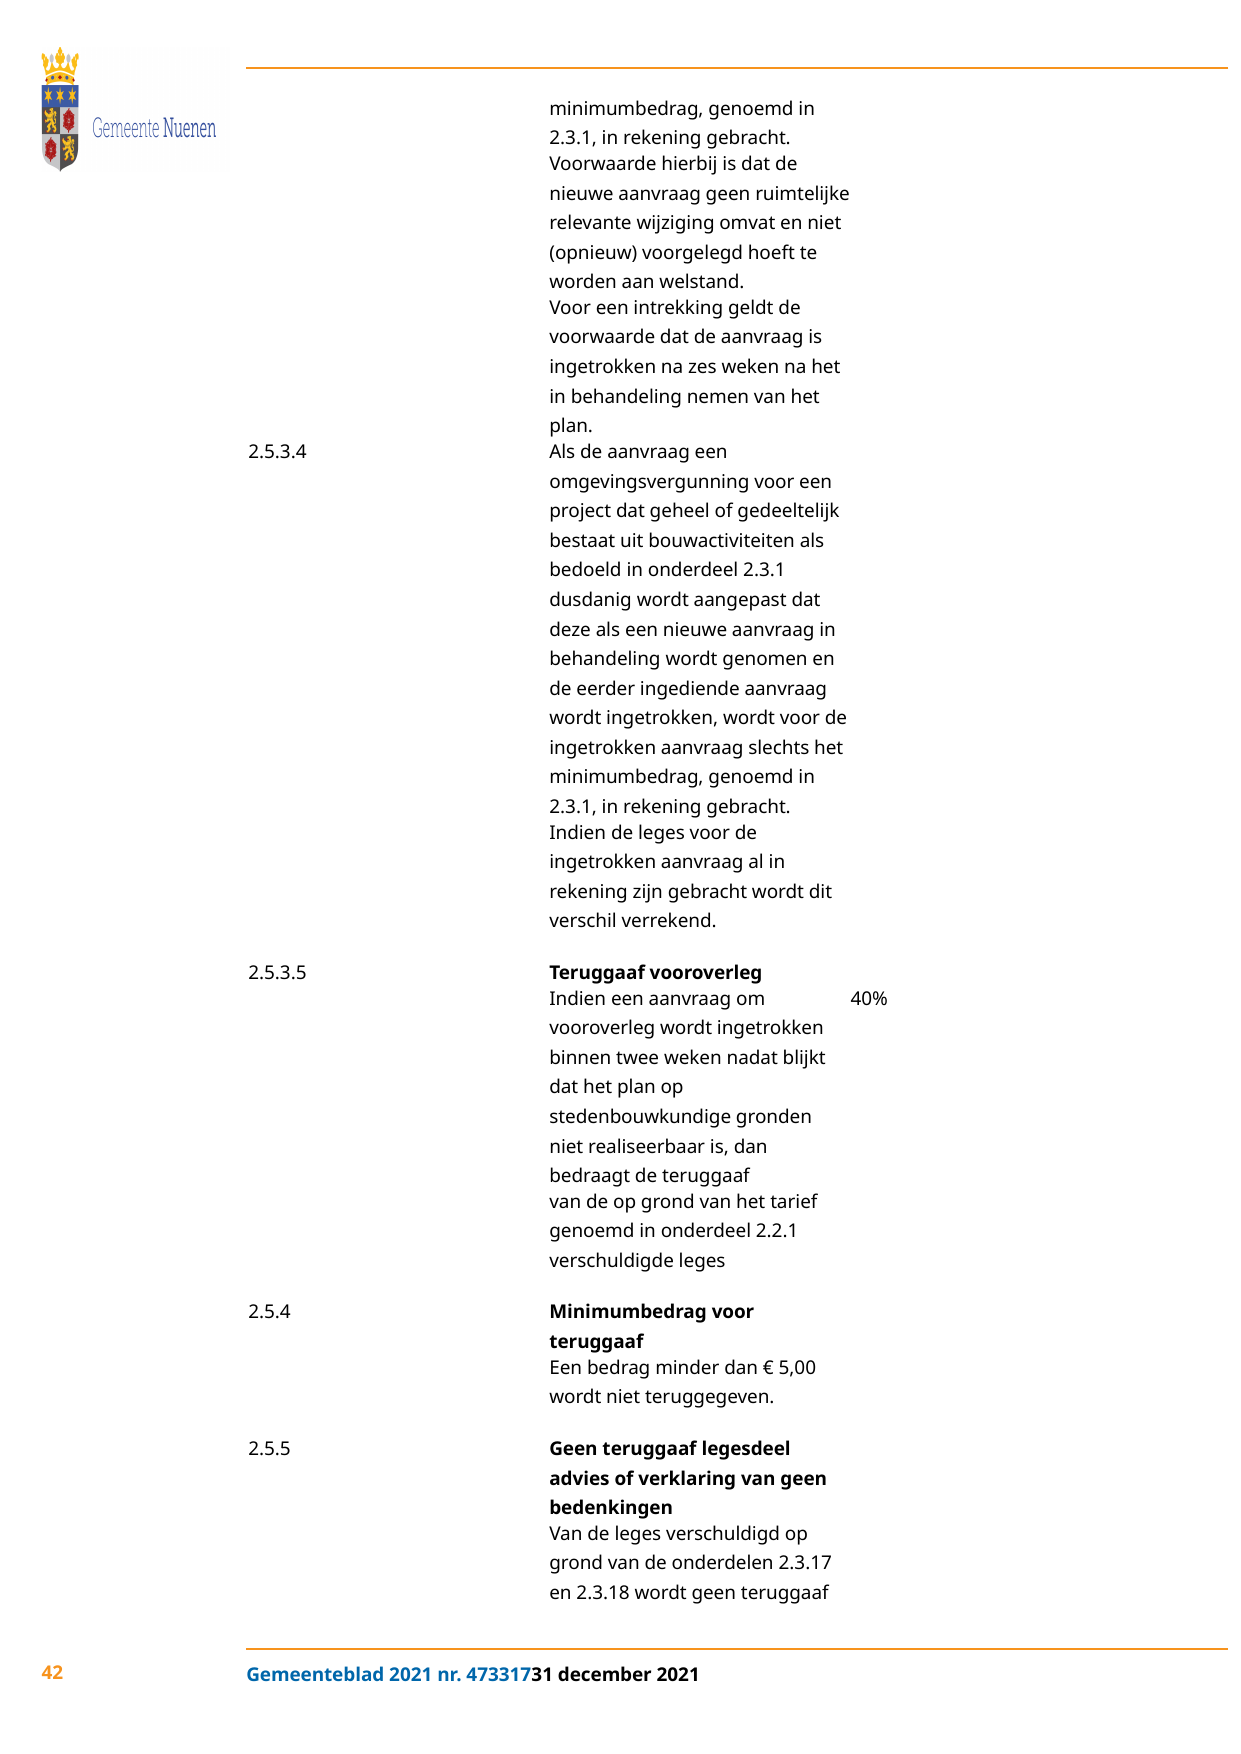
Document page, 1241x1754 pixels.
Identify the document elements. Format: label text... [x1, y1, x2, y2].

table_cell Indien een aanvraag om vooroverleg wordt ingetrokken binnen twee weken nadat blijkt dat het plan op stedenbouwkundige gronden niet realiseerbaar is, dan bedraagt de teruggaaf [549, 985, 850, 1188]
table_cell 2.5.4 [248, 1299, 549, 1354]
table_cell [850, 819, 1152, 933]
table_cell Een bedrag minder dan € 5,00 wordt niet teruggegeven. [549, 1354, 850, 1409]
table_cell [248, 1354, 549, 1409]
table_cell Teruggaaf vooroverleg [549, 959, 850, 985]
table_cell Minimumbedrag voor teruggaaf [549, 1299, 850, 1354]
table_cell 2.5.5 [248, 1435, 549, 1520]
table_cell 40% [850, 985, 1152, 1188]
table_cell [850, 1520, 1152, 1605]
table_cell [248, 294, 549, 438]
table_cell Voorwaarde hierbij is dat de nieuwe aanvraag geen ruimtelijke relevante wijziging omvat en niet (opnieuw) voorgelegd hoeft te worden aan welstand. [549, 150, 850, 294]
table_cell [850, 959, 1152, 985]
table_cell [850, 438, 1152, 819]
table_cell [850, 294, 1152, 438]
table_cell [850, 1435, 1152, 1520]
table_cell Indien de leges voor de ingetrokken aanvraag al in rekening zijn gebracht wordt dit verschil verrekend. [549, 819, 850, 933]
table_cell [850, 1299, 1152, 1354]
table_cell Geen teruggaaf legesdeel advies of verklaring van geen bedenkingen [549, 1435, 850, 1520]
table_cell Voor een intrekking geldt de voorwaarde dat de aanvraag is ingetrokken na zes weken na het in behandeling nemen van het plan. [549, 294, 850, 438]
table_cell 2.5.3.4 [248, 438, 549, 819]
table_cell 2.5.3.5 [248, 959, 549, 985]
table_cell [549, 1273, 850, 1299]
table_cell [850, 150, 1152, 294]
table_cell [248, 985, 549, 1188]
table_cell [248, 95, 549, 150]
table_cell [549, 1409, 850, 1435]
table_cell Van de leges verschuldigd op grond van de onderdelen 2.3.17 en 2.3.18 wordt geen teruggaaf [549, 1520, 850, 1605]
table_cell [248, 1409, 549, 1435]
table_cell [850, 1188, 1152, 1273]
table_cell [248, 1188, 549, 1273]
table_cell [248, 1273, 549, 1299]
table_cell [248, 1520, 549, 1605]
table_cell minimumbedrag, genoemd in 2.3.1, in rekening gebracht. [549, 95, 850, 150]
table_cell [850, 1409, 1152, 1435]
table_cell [850, 934, 1152, 959]
table_cell [850, 95, 1152, 150]
picture [41, 47, 231, 172]
table_cell [248, 150, 549, 294]
table_cell [248, 819, 549, 933]
table_cell [549, 934, 850, 959]
table_cell [248, 934, 549, 959]
table_cell [850, 1354, 1152, 1409]
table_cell van de op grond van het tarief genoemd in onderdeel 2.2.1 verschuldigde leges [549, 1188, 850, 1273]
table_cell [850, 1273, 1152, 1299]
table_cell Als de aanvraag een omgevingsvergunning voor een project dat geheel of gedeeltelijk bestaat uit bouwactiviteiten als bedoeld in onderdeel 2.3.1 dusdanig wordt aangepast dat deze als een nieuwe aanvraag in behandeling wordt genomen en de eerder ingediende aanvraag wordt ingetrokken, wordt voor de ingetrokken aanvraag slechts het minimumbedrag, genoemd in 2.3.1, in rekening gebracht. [549, 438, 850, 819]
